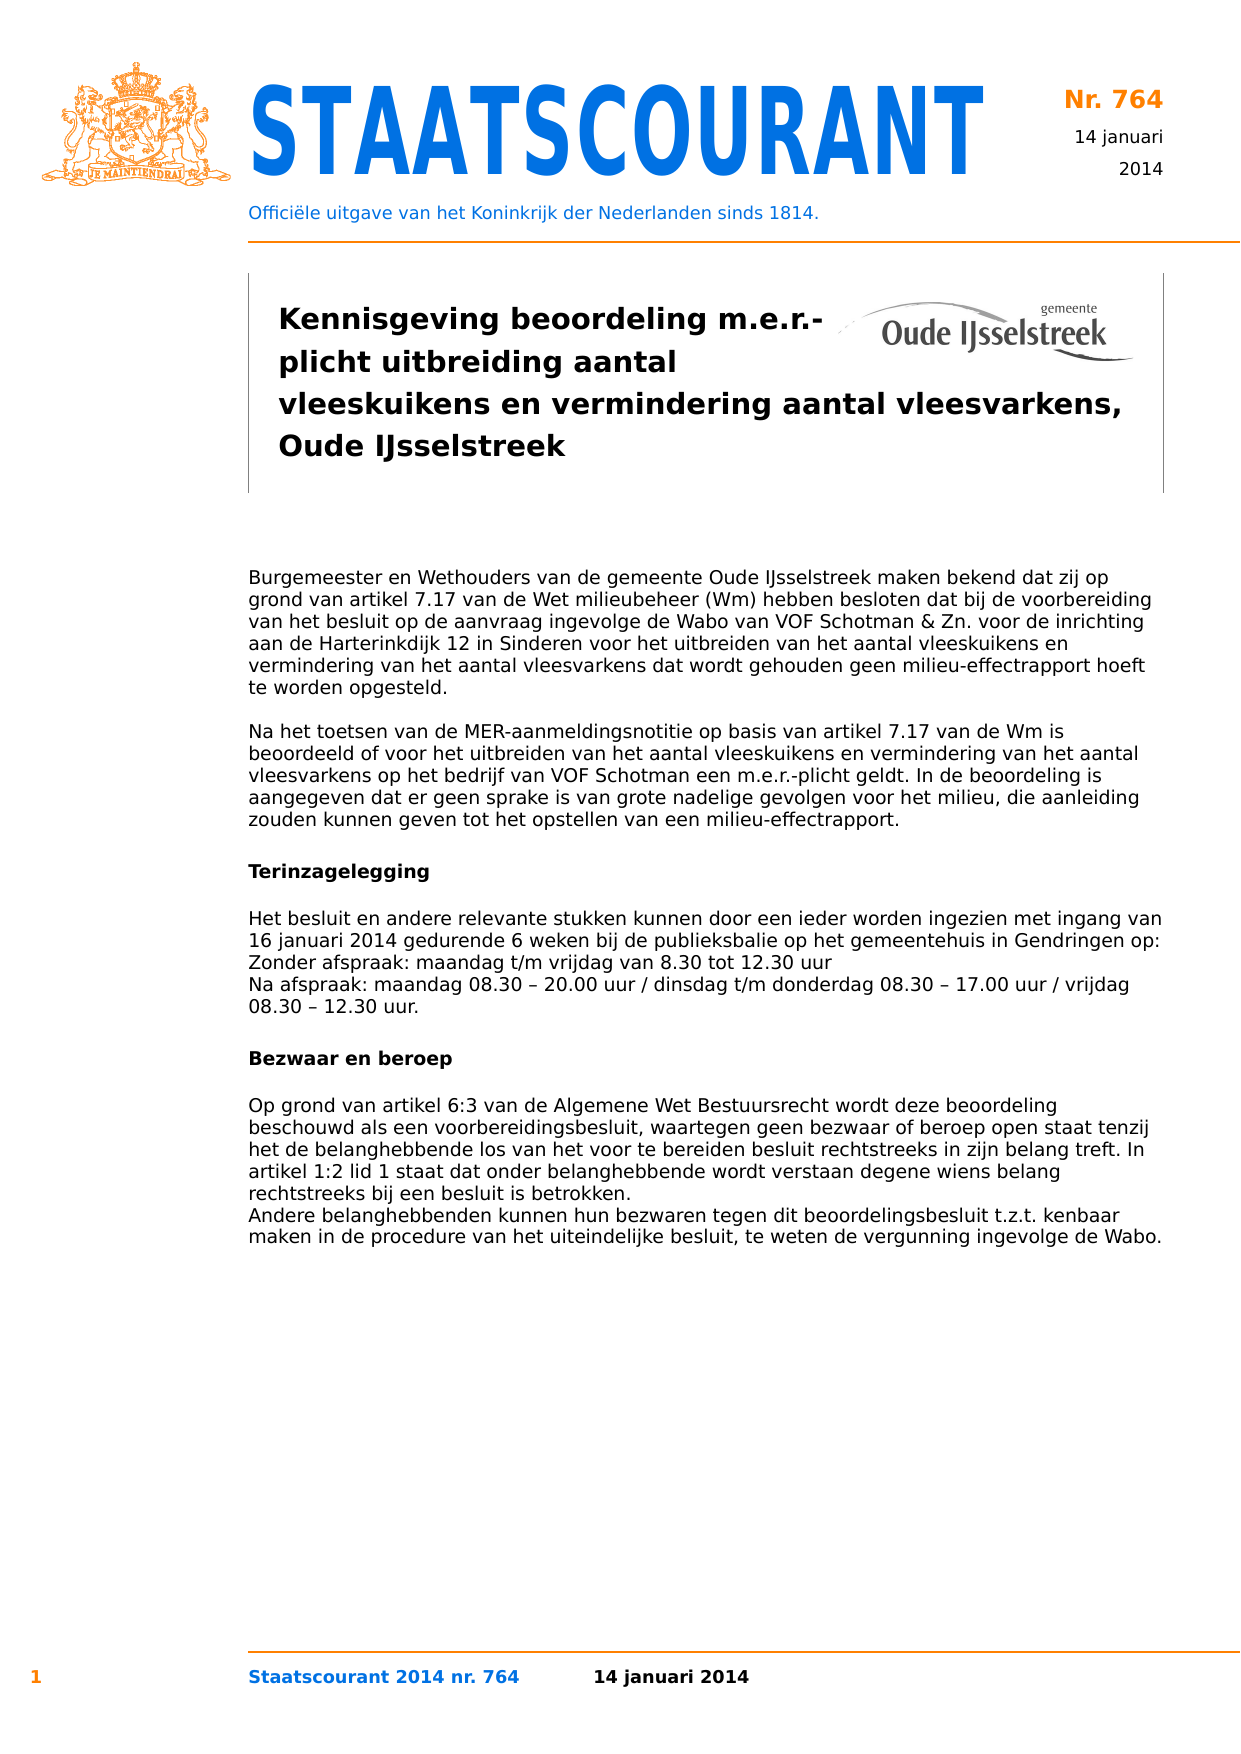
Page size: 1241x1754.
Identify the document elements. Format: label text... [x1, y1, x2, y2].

text Burgemeester en Wethouders van de gemeente Oude IJsselstreek maken bekend dat zij op grond van artikel 7.17 van de Wet milieubeheer (Wm) hebben besloten dat bij de voorbereiding van het besluit op de aanvraag ingevolge de Wabo van VOF Schotman & Zn. voor de inrichting aan de Harterinkdijk 12 in Sinderen voor het uitbreiden van het aantal vleeskuikens en vermindering van het aantal vleesvarkens dat wordt gehouden geen milieu-effectrapport hoeft te worden opgesteld. [248, 567, 1163, 699]
table_cell 2014 [998, 153, 1240, 203]
table_header Nr. 764 [998, 62, 1240, 121]
table_header STAATSCOURANT [248, 62, 998, 203]
subtitle Terinzagelegging [248, 861, 1163, 883]
text Na afspraak: maandag 08.30 – 20.00 uur / dinsdag t/m donderdag 08.30 – 17.00 uur / vrijdag 08.30 – 12.30 uur. [248, 974, 1163, 1018]
text Na het toetsen van de MER-aanmeldingsnotitie op basis van artikel 7.17 van de Wm is beoordeeld of voor het uitbreiden van het aantal vleeskuikens en vermindering van het aantal vleesvarkens op het bedrijf van VOF Schotman een m.e.r.-plicht geldt. In de beoordeling is aangegeven dat er geen sprake is van grote nadelige gevolgen voor het milieu, die aanleiding zouden kunnen geven tot het opstellen van een milieu-effectrapport. [248, 721, 1163, 831]
picture [838, 302, 1134, 362]
subtitle Bezwaar en beroep [248, 1048, 1163, 1069]
text Andere belanghebbenden kunnen hun bezwaren tegen dit beoordelingsbesluit t.z.t. kenbaar maken in de procedure van het uiteindelijke besluit, te weten de vergunning ingevolge de Wabo. [248, 1204, 1163, 1248]
table_cell 14 januari [998, 121, 1240, 153]
table_header [25, 62, 248, 241]
text Het besluit en andere relevante stukken kunnen door een ieder worden ingezien met ingang van 16 januari 2014 gedurende 6 weken bij de publieksbalie op het gemeentehuis in Gendringen op: [248, 908, 1163, 952]
table_cell Officiële uitgave van het Koninkrijk der Nederlanden sinds 1814. [248, 203, 1240, 241]
picture [41, 62, 231, 186]
text Op grond van artikel 6:3 van de Algemene Wet Bestuursrecht wordt deze beoordeling beschouwd als een voorbereidingsbesluit, waartegen geen bezwaar of beroep open staat tenzij het de belanghebbende los van het voor te bereiden besluit rechtstreeks in zijn belang treft. In artikel 1:2 lid 1 staat dat onder belanghebbende wordt verstaan degene wiens belang rechtstreeks bij een besluit is betrokken. [248, 1094, 1163, 1204]
subtitle Kennisgeving beoordeling m.e.r.-plicht uitbreiding aantal vleeskuikens en vermindering aantal vleesvarkens, Oude IJsselstreek [249, 273, 1163, 493]
text Zonder afspraak: maandag t/m vrijdag van 8.30 tot 12.30 uur [248, 952, 1163, 974]
